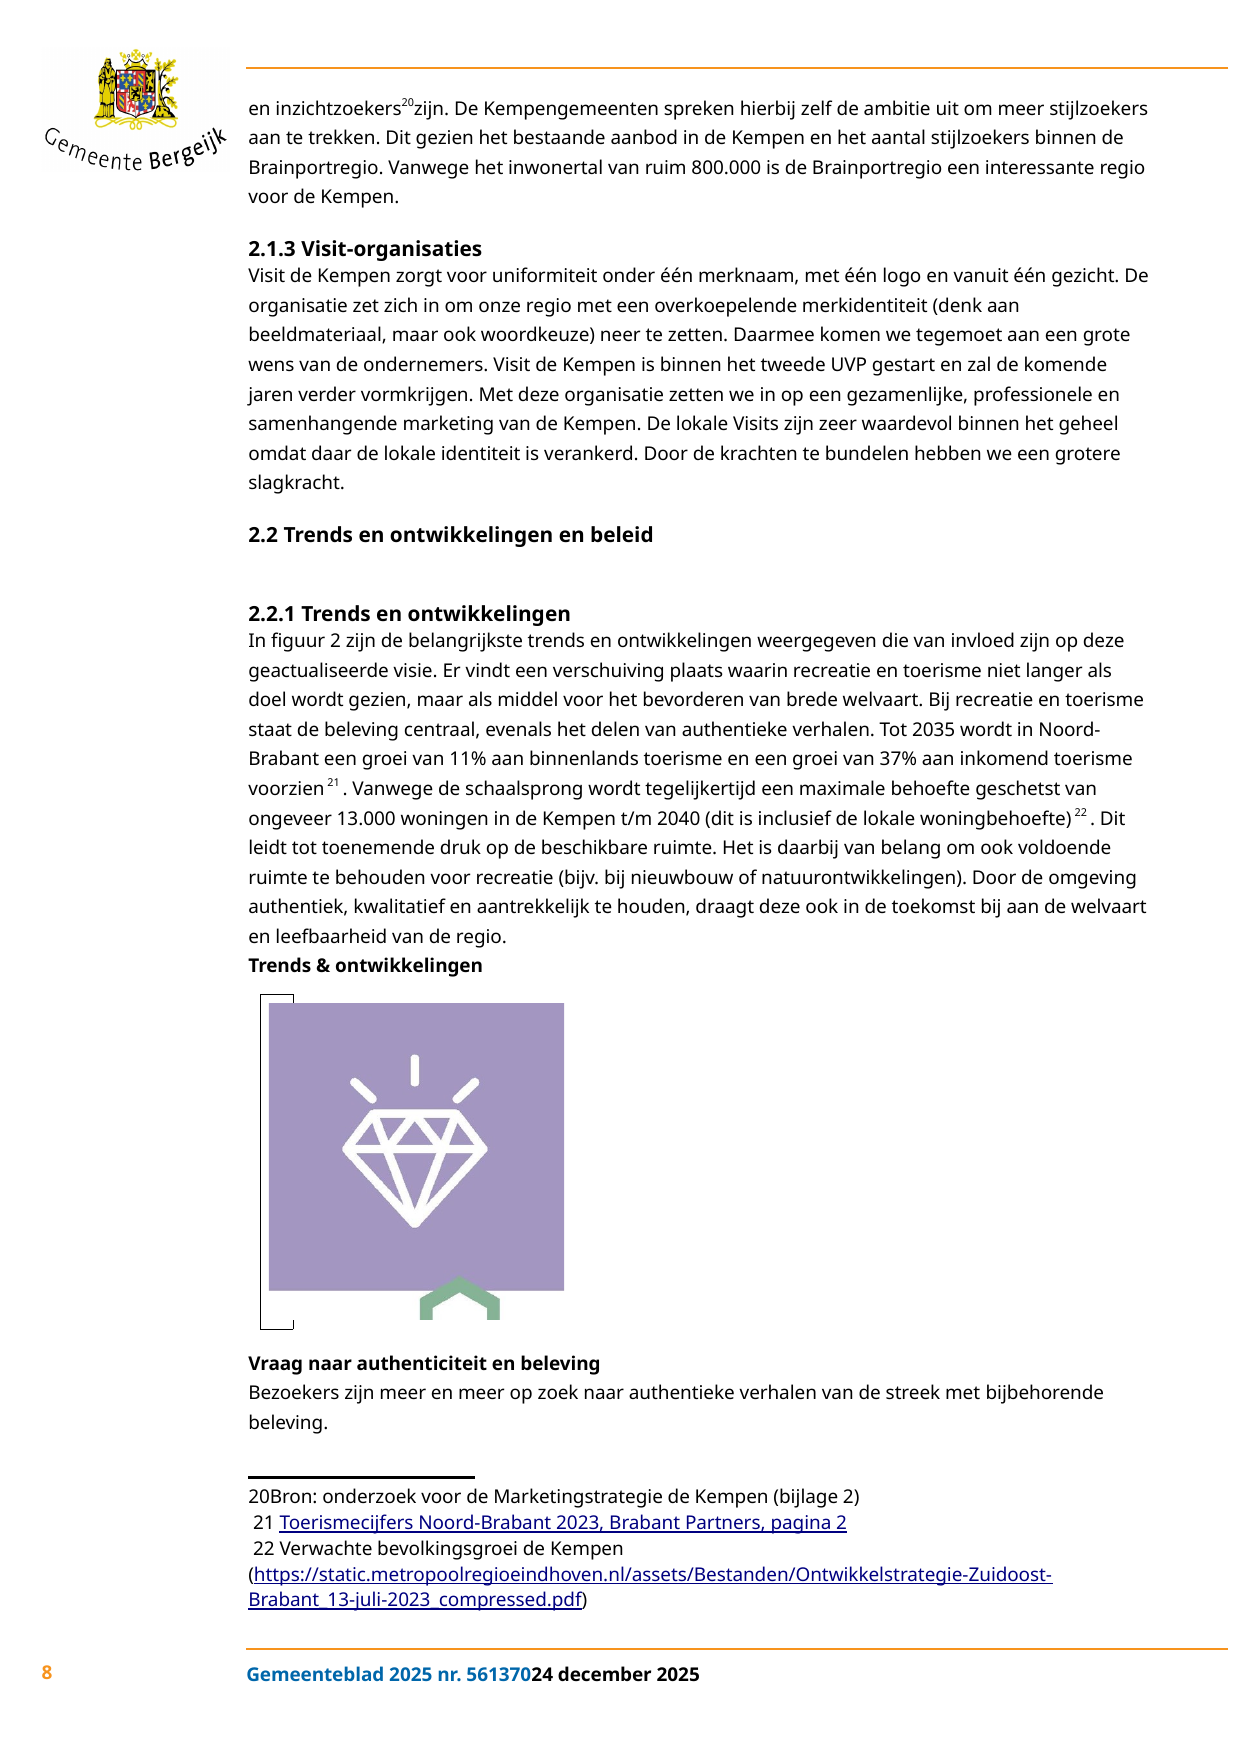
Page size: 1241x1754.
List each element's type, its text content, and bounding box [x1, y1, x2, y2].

text Bezoekers zijn meer en meer op zoek naar authentieke verhalen van de streek met bijbehorende beleving. [248, 1379, 1152, 1435]
picture [268, 1003, 565, 1320]
text Bron: onderzoek voor de Marketingstrategie de Kempen (bijlage 2) [248, 1483, 1152, 1509]
text Trends & ontwikkelingen [248, 953, 1152, 978]
text 2.2 Trends en ontwikkelingen en beleid [248, 520, 1152, 548]
text en inzichtzoekerszijn. De Kempengemeenten spreken hierbij zelf de ambitie uit om meer stijlzoekers aan te trekken. Dit gezien het bestaande aanbod in de Kempen en het aantal stijlzoekers binnen de Brainportregio. Vanwege het inwonertal van ruim 800.000 is de Brainportregio een interessante regio voor de Kempen. [248, 95, 1152, 209]
text 2.2.1 Trends en ontwikkelingen [248, 599, 1152, 627]
text Vraag naar authenticiteit en beleving [248, 1350, 1152, 1376]
picture [41, 47, 231, 172]
text Verwachte bevolkingsgroei de Kempen (https://static.metropoolregioeindhoven.nl/assets/Bestanden/Ontwikkelstrategie-Zuidoost-Brabant_13-juli-2023_compressed.pdf) [248, 1535, 1152, 1612]
text Toerismecijfers Noord-Brabant 2023, Brabant Partners, pagina 2 [248, 1509, 1152, 1535]
text 2.1.3 Visit-organisaties [248, 234, 1152, 262]
text Visit de Kempen zorgt voor uniformiteit onder één merknaam, met één logo en vanuit één gezicht. De organisatie zet zich in om onze regio met een overkoepelende merkidentiteit (denk aan beeldmateriaal, maar ook woordkeuze) neer te zetten. Daarmee komen we tegemoet aan een grote wens van de ondernemers. Visit de Kempen is binnen het tweede UVP gestart en zal de komende jaren verder vormkrijgen. Met deze organisatie zetten we in op een gezamenlijke, professionele en samenhangende marketing van de Kempen. De lokale Visits zijn zeer waardevol binnen het geheel omdat daar de lokale identiteit is verankerd. Door de krachten te bundelen hebben we een grotere slagkracht. [248, 262, 1152, 495]
text In figuur 2 zijn de belangrijkste trends en ontwikkelingen weergegeven die van invloed zijn op deze geactualiseerde visie. Er vindt een verschuiving plaats waarin recreatie en toerisme niet langer als doel wordt gezien, maar als middel voor het bevorderen van brede welvaart. Bij recreatie en toerisme staat de beleving centraal, evenals het delen van authentieke verhalen. Tot 2035 wordt in Noord-Brabant een groei van 11% aan binnenlands toerisme en een groei van 37% aan inkomend toerisme voorzien. Vanwege de schaalsprong wordt tegelijkertijd een maximale behoefte geschetst van ongeveer 13.000 woningen in de Kempen t/m 2040 (dit is inclusief de lokale woningbehoefte). Dit leidt tot toenemende druk op de beschikbare ruimte. Het is daarbij van belang om ook voldoende ruimte te behouden voor recreatie (bijv. bij nieuwbouw of natuurontwikkelingen). Door de omgeving authentiek, kwalitatief en aantrekkelijk te houden, draagt deze ook in de toekomst bij aan de welvaart en leefbaarheid van de regio. [248, 627, 1152, 949]
